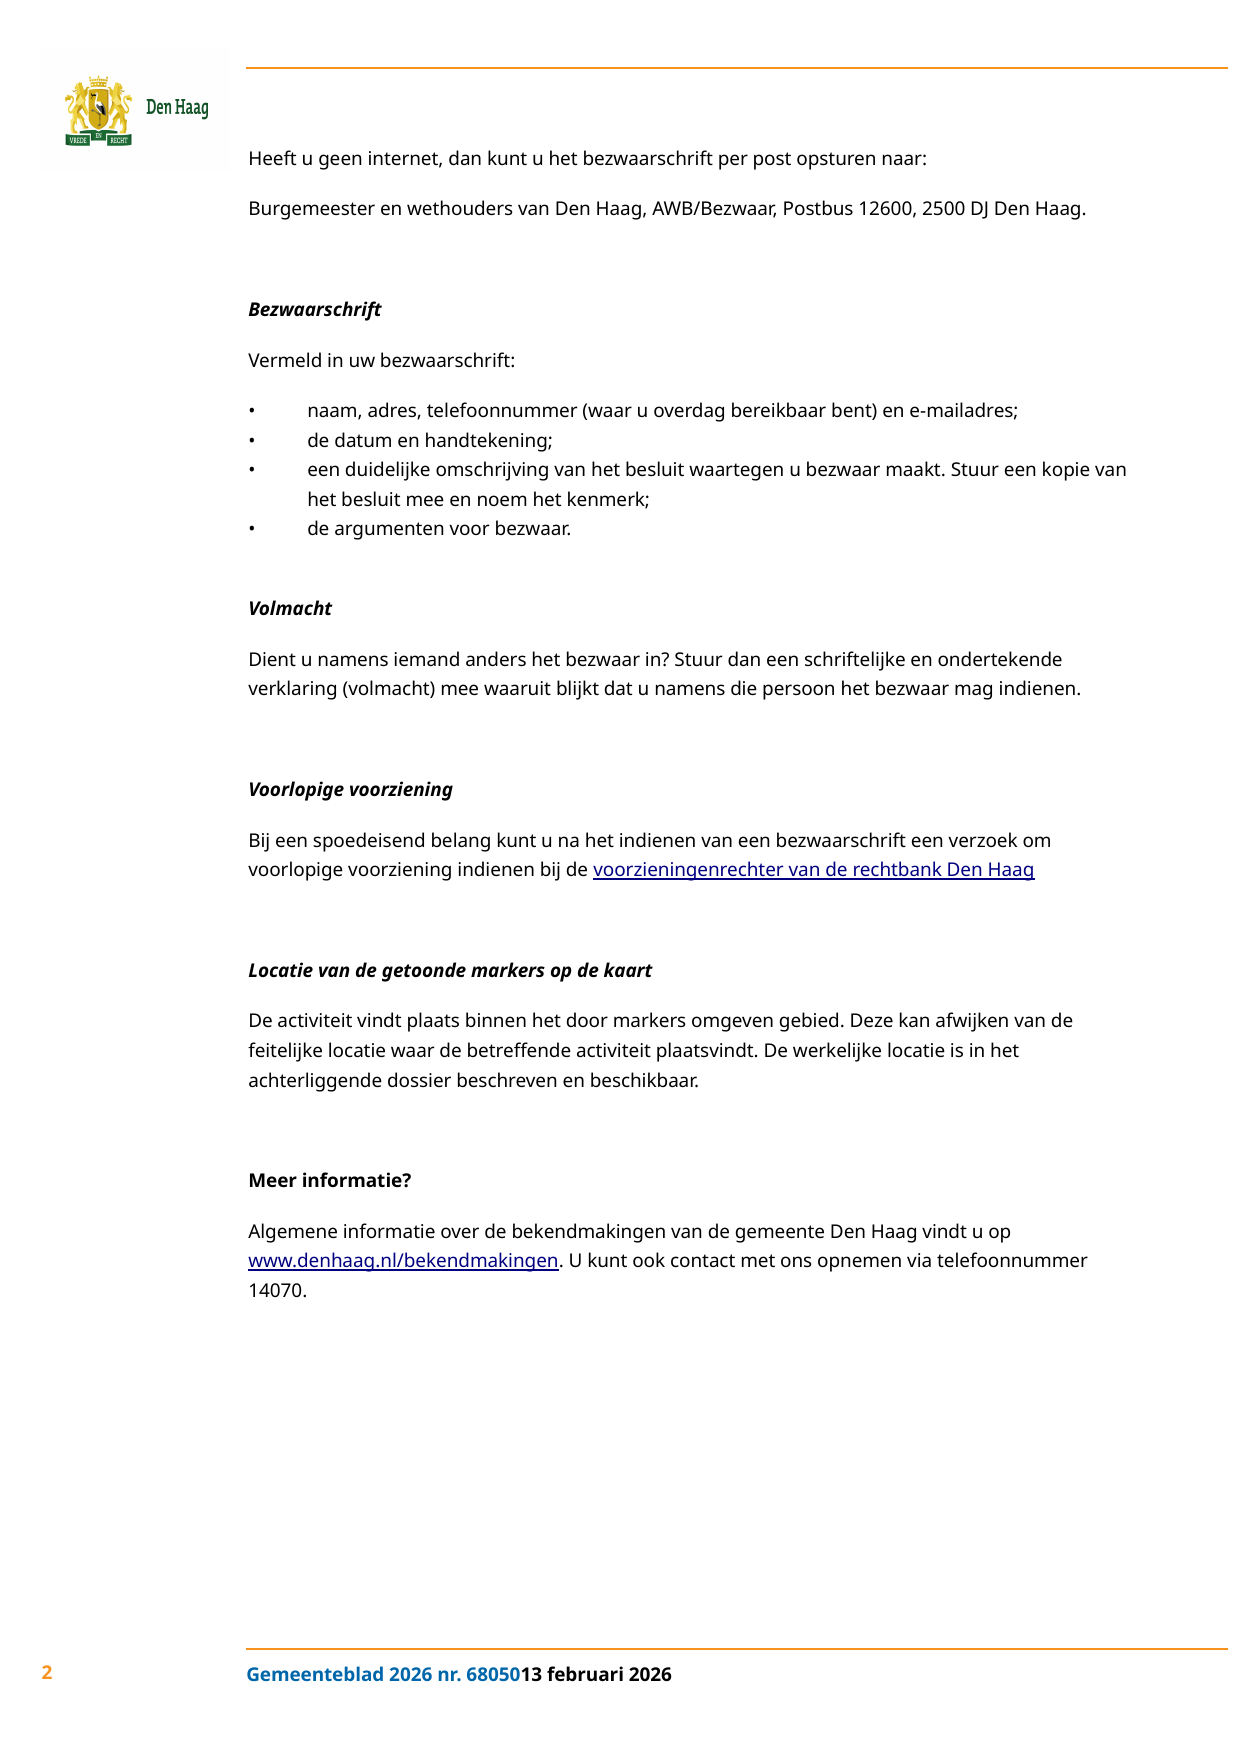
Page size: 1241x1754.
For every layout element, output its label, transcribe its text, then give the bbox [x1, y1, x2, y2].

list de datum en handtekening; [248, 427, 1152, 453]
text Volmacht [248, 596, 1152, 621]
text Burgemeester en wethouders van Den Haag, AWB/Bezwaar, Postbus 12600, 2500 DJ Den Haag. [248, 196, 1152, 221]
list naam, adres, telefoonnummer (waar u overdag bereikbaar bent) en e-mailadres; [248, 397, 1152, 423]
text Voorlopige voorziening [248, 776, 1152, 802]
text Bezwaarschrift [248, 296, 1152, 322]
text Heeft u geen internet, dan kunt u het bezwaarschrift per post opsturen naar: [248, 145, 1152, 171]
list een duidelijke omschrijving van het besluit waartegen u bezwaar maakt. Stuur een kopie van het besluit mee en noem het kenmerk; [248, 456, 1152, 512]
text De activiteit vindt plaats binnen het door markers omgeven gebied. Deze kan afwijken van de feitelijke locatie waar de betreffende activiteit plaatsvindt. De werkelijke locatie is in het achterliggende dossier beschreven en beschikbaar. [248, 1008, 1152, 1093]
picture [41, 47, 231, 172]
text Dient u namens iemand anders het bezwaar in? Stuur dan een schriftelijke en ondertekende verklaring (volmacht) mee waaruit blijkt dat u namens die persoon het bezwaar mag indienen. [248, 646, 1152, 701]
text Locatie van de getoonde markers op de kaart [248, 957, 1152, 983]
text Algemene informatie over de bekendmakingen van de gemeente Den Haag vindt u op www.denhaag.nl/bekendmakingen. U kunt ook contact met ons opnemen via telefoonnummer 14070. [248, 1218, 1152, 1303]
text Meer informatie? [248, 1168, 1152, 1193]
list de argumenten voor bezwaar. [248, 516, 1152, 541]
text Bij een spoedeisend belang kunt u na het indienen van een bezwaarschrift een verzoek om voorlopige voorziening indienen bij de voorzieningenrechter van de rechtbank Den Haag [248, 827, 1152, 882]
text Vermeld in uw bezwaarschrift: [248, 347, 1152, 373]
